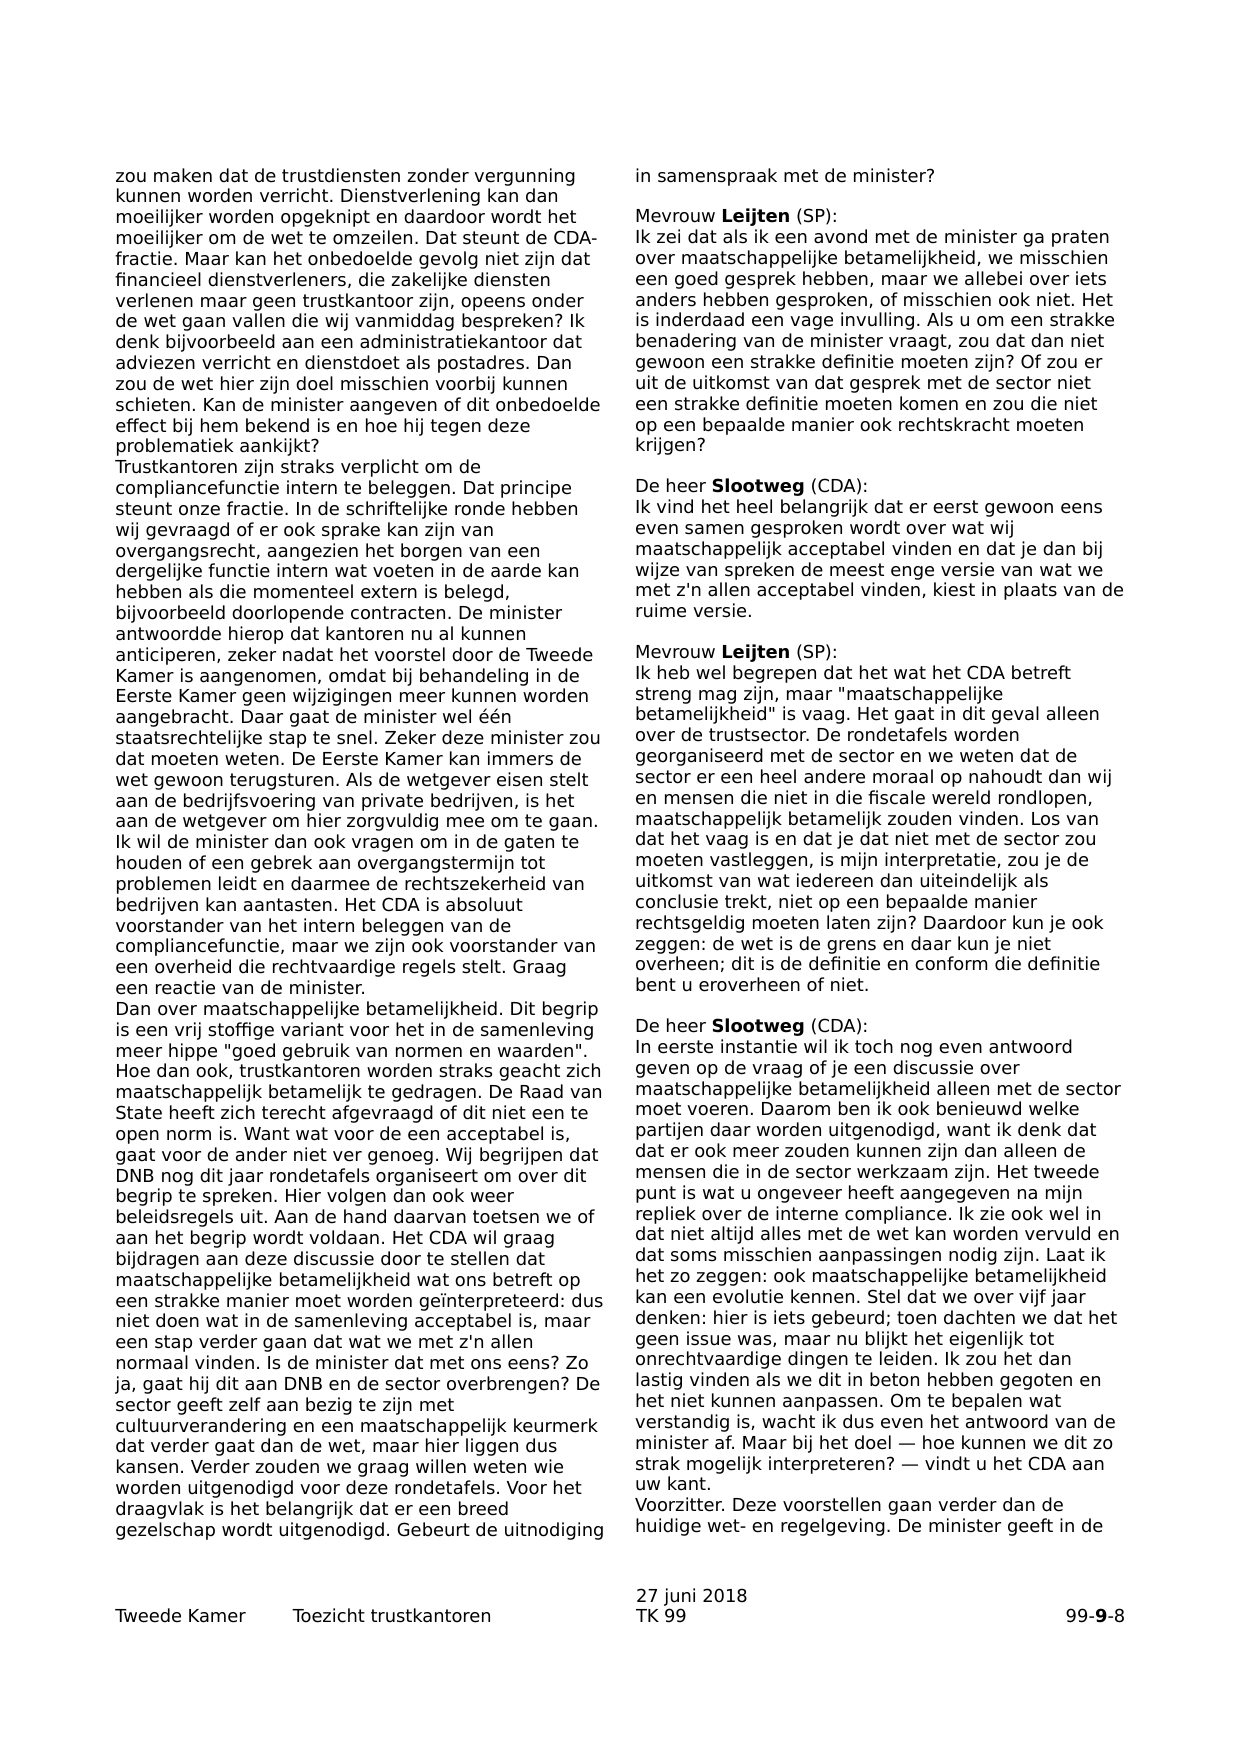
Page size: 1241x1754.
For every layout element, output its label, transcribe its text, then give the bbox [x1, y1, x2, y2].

text zou maken dat de trustdiensten zonder vergunning kunnen worden verricht. Dienstverlening kan dan moeilijker worden opgeknipt en daardoor wordt het moeilijker om de wet te omzeilen. Dat steunt de CDA-fractie. Maar kan het onbedoelde gevolg niet zijn dat financieel dienstverleners, die zakelijke diensten verlenen maar geen trustkantoor zijn, opeens onder de wet gaan vallen die wij vanmiddag bespreken? Ik denk bijvoorbeeld aan een administratiekantoor dat adviezen verricht en dienstdoet als postadres. Dan zou de wet hier zijn doel misschien voorbij kunnen schieten. Kan de minister aangeven of dit onbedoelde effect bij hem bekend is en hoe hij tegen deze problematiek aankijkt? [115, 165, 605, 457]
text Voorzitter. Deze voorstellen gaan verder dan de huidige wet- en regelgeving. De minister geeft in de [635, 1495, 1125, 1537]
text Ik zei dat als ik een avond met de minister ga praten over maatschappelijke betamelijkheid, we misschien een goed gesprek hebben, maar we allebei over iets anders hebben gesproken, of misschien ook niet. Het is inderdaad een vage invulling. Als u om een strakke benadering van de minister vraagt, zou dat dan niet gewoon een strakke definitie moeten zijn? Of zou er uit de uitkomst van dat gesprek met de sector niet een strakke definitie moeten komen en zou die niet op een bepaalde manier ook rechtskracht moeten krijgen? [635, 227, 1125, 456]
text Trustkantoren zijn straks verplicht om de compliancefunctie intern te beleggen. Dat principe steunt onze fractie. In de schriftelijke ronde hebben wij gevraagd of er ook sprake kan zijn van overgangsrecht, aangezien het borgen van een dergelijke functie intern wat voeten in de aarde kan hebben als die momenteel extern is belegd, bijvoorbeeld doorlopende contracten. De minister antwoordde hierop dat kantoren nu al kunnen anticiperen, zeker nadat het voorstel door de Tweede Kamer is aangenomen, omdat bij behandeling in de Eerste Kamer geen wijzigingen meer kunnen worden aangebracht. Daar gaat de minister wel één staatsrechtelijke stap te snel. Zeker deze minister zou dat moeten weten. De Eerste Kamer kan immers de wet gewoon terugsturen. Als de wetgever eisen stelt aan de bedrijfsvoering van private bedrijven, is het aan de wetgever om hier zorgvuldig mee om te gaan. Ik wil de minister dan ook vragen om in de gaten te houden of een gebrek aan overgangstermijn tot problemen leidt en daarmee de rechtszekerheid van bedrijven kan aantasten. Het CDA is absoluut voorstander van het intern beleggen van de compliancefunctie, maar we zijn ook voorstander van een overheid die rechtvaardige regels stelt. Graag een reactie van de minister. [115, 457, 605, 999]
text Mevrouw Leijten (SP): [635, 642, 1125, 662]
text Dan over maatschappelijke betamelijkheid. Dit begrip is een vrij stoffige variant voor het in de samenleving meer hippe "goed gebruik van normen en waarden". Hoe dan ook, trustkantoren worden straks geacht zich maatschappelijk betamelijk te gedragen. De Raad van State heeft zich terecht afgevraagd of dit niet een te open norm is. Want wat voor de een acceptabel is, gaat voor de ander niet ver genoeg. Wij begrijpen dat DNB nog dit jaar rondetafels organiseert om over dit begrip te spreken. Hier volgen dan ook weer beleidsregels uit. Aan de hand daarvan toetsen we of aan het begrip wordt voldaan. Het CDA wil graag bijdragen aan deze discussie door te stellen dat maatschappelijke betamelijkheid wat ons betreft op een strakke manier moet worden geïnterpreteerd: dus niet doen wat in de samenleving acceptabel is, maar een stap verder gaan dat wat we met z'n allen normaal vinden. Is de minister dat met ons eens? Zo ja, gaat hij dit aan DNB en de sector overbrengen? De sector geeft zelf aan bezig te zijn met cultuurverandering en een maatschappelijk keurmerk dat verder gaat dan de wet, maar hier liggen dus kansen. Verder zouden we graag willen weten wie worden uitgenodigd voor deze rondetafels. Voor het draagvlak is het belangrijk dat er een breed gezelschap wordt uitgenodigd. Gebeurt de uitnodiging [115, 999, 605, 1540]
text De heer Slootweg (CDA): [635, 476, 1125, 497]
text in samenspraak met de minister? [635, 165, 1125, 186]
text In eerste instantie wil ik toch nog even antwoord geven op de vraag of je een discussie over maatschappelijke betamelijkheid alleen met de sector moet voeren. Daarom ben ik ook benieuwd welke partijen daar worden uitgenodigd, want ik denk dat dat er ook meer zouden kunnen zijn dan alleen de mensen die in de sector werkzaam zijn. Het tweede punt is wat u ongeveer heeft aangegeven na mijn repliek over de interne compliance. Ik zie ook wel in dat niet altijd alles met de wet kan worden vervuld en dat soms misschien aanpassingen nodig zijn. Laat ik het zo zeggen: ook maatschappelijke betamelijkheid kan een evolutie kennen. Stel dat we over vijf jaar denken: hier is iets gebeurd; toen dachten we dat het geen issue was, maar nu blijkt het eigenlijk tot onrechtvaardige dingen te leiden. Ik zou het dan lastig vinden als we dit in beton hebben gegoten en het niet kunnen aanpassen. Om te bepalen wat verstandig is, wacht ik dus even het antwoord van de minister af. Maar bij het doel — hoe kunnen we dit zo strak mogelijk interpreteren? — vindt u het CDA aan uw kant. [635, 1037, 1125, 1495]
text Mevrouw Leijten (SP): [635, 206, 1125, 227]
text Ik vind het heel belangrijk dat er eerst gewoon eens even samen gesproken wordt over wat wij maatschappelijk acceptabel vinden en dat je dan bij wijze van spreken de meest enge versie van wat we met z'n allen acceptabel vinden, kiest in plaats van de ruime versie. [635, 497, 1125, 622]
text De heer Slootweg (CDA): [635, 1016, 1125, 1037]
text Ik heb wel begrepen dat het wat het CDA betreft streng mag zijn, maar "maatschappelijke betamelijkheid" is vaag. Het gaat in dit geval alleen over de trustsector. De rondetafels worden georganiseerd met de sector en we weten dat de sector er een heel andere moraal op nahoudt dan wij en mensen die niet in die fiscale wereld rondlopen, maatschappelijk betamelijk zouden vinden. Los van dat het vaag is en dat je dat niet met de sector zou moeten vastleggen, is mijn interpretatie, zou je de uitkomst van wat iedereen dan uiteindelijk als conclusie trekt, niet op een bepaalde manier rechtsgeldig moeten laten zijn? Daardoor kun je ook zeggen: de wet is de grens en daar kun je niet overheen; dit is de definitie en conform die definitie bent u eroverheen of niet. [635, 662, 1125, 996]
